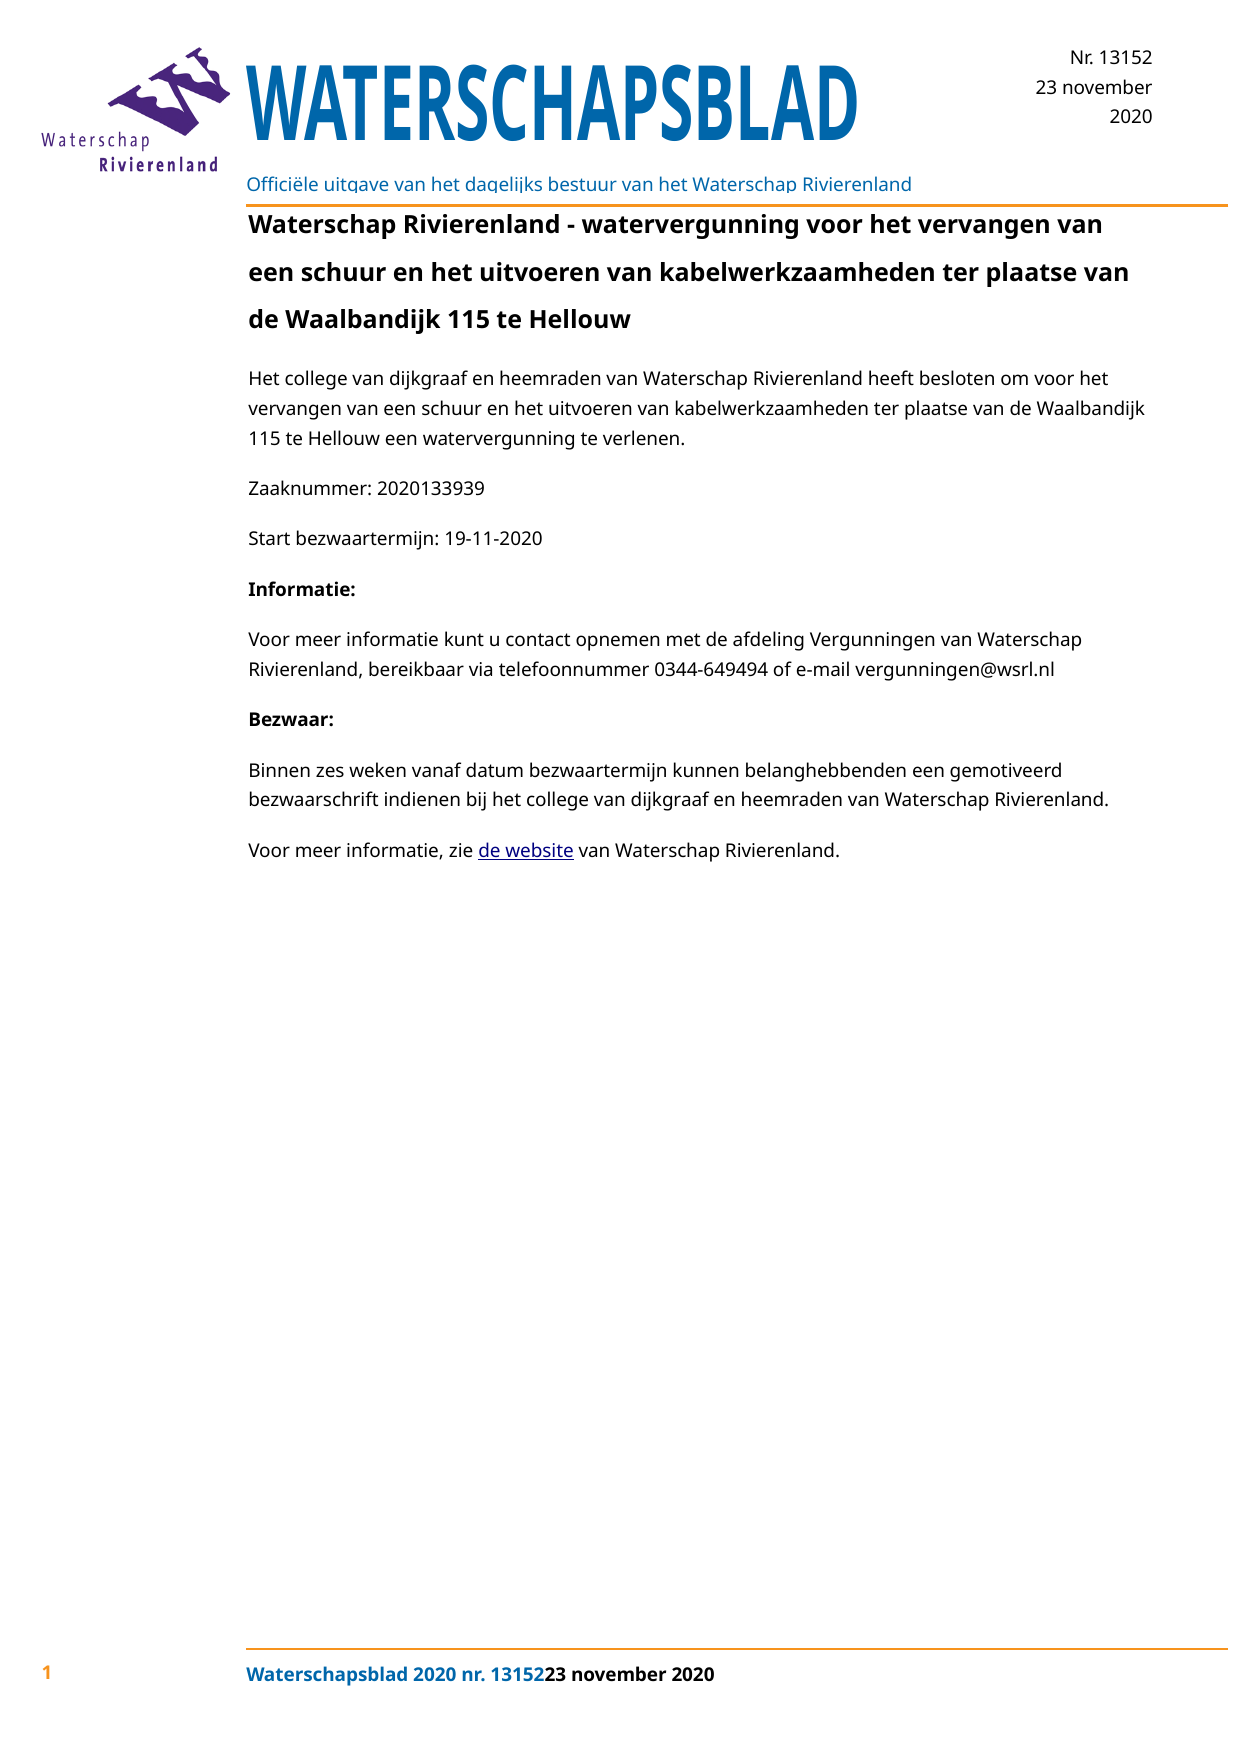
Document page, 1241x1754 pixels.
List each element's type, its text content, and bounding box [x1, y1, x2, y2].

text Het college van dijkgraaf en heemraden van Waterschap Rivierenland heeft besloten om voor het vervangen van een schuur en het uitvoeren van kabelwerkzaamheden ter plaatse van de Waalbandijk 115 te Hellouw een watervergunning te verlenen. [248, 366, 1152, 450]
picture [41, 47, 231, 172]
text Waterschap Rivierenland - watervergunning voor het vervangen van een schuur en het uitvoeren van kabelwerkzaamheden ter plaatse van de Waalbandijk 115 te Hellouw [248, 207, 1152, 336]
text Informatie: [248, 576, 1152, 602]
text Voor meer informatie, zie de website van Waterschap Rivierenland. [248, 837, 1152, 862]
text Zaaknummer: 2020133939 [248, 475, 1152, 501]
text Voor meer informatie kunt u contact opnemen met de afdeling Vergunningen van Waterschap Rivierenland, bereikbaar via telefoonnummer 0344-649494 of e-mail vergunningen@wsrl.nl [248, 626, 1152, 682]
text Start bezwaartermijn: 19-11-2020 [248, 526, 1152, 551]
text Bezwaar: [248, 706, 1152, 732]
text Binnen zes weken vanaf datum bezwaartermijn kunnen belanghebbenden een gemotiveerd bezwaarschrift indienen bij het college van dijkgraaf en heemraden van Waterschap Rivierenland. [248, 757, 1152, 812]
